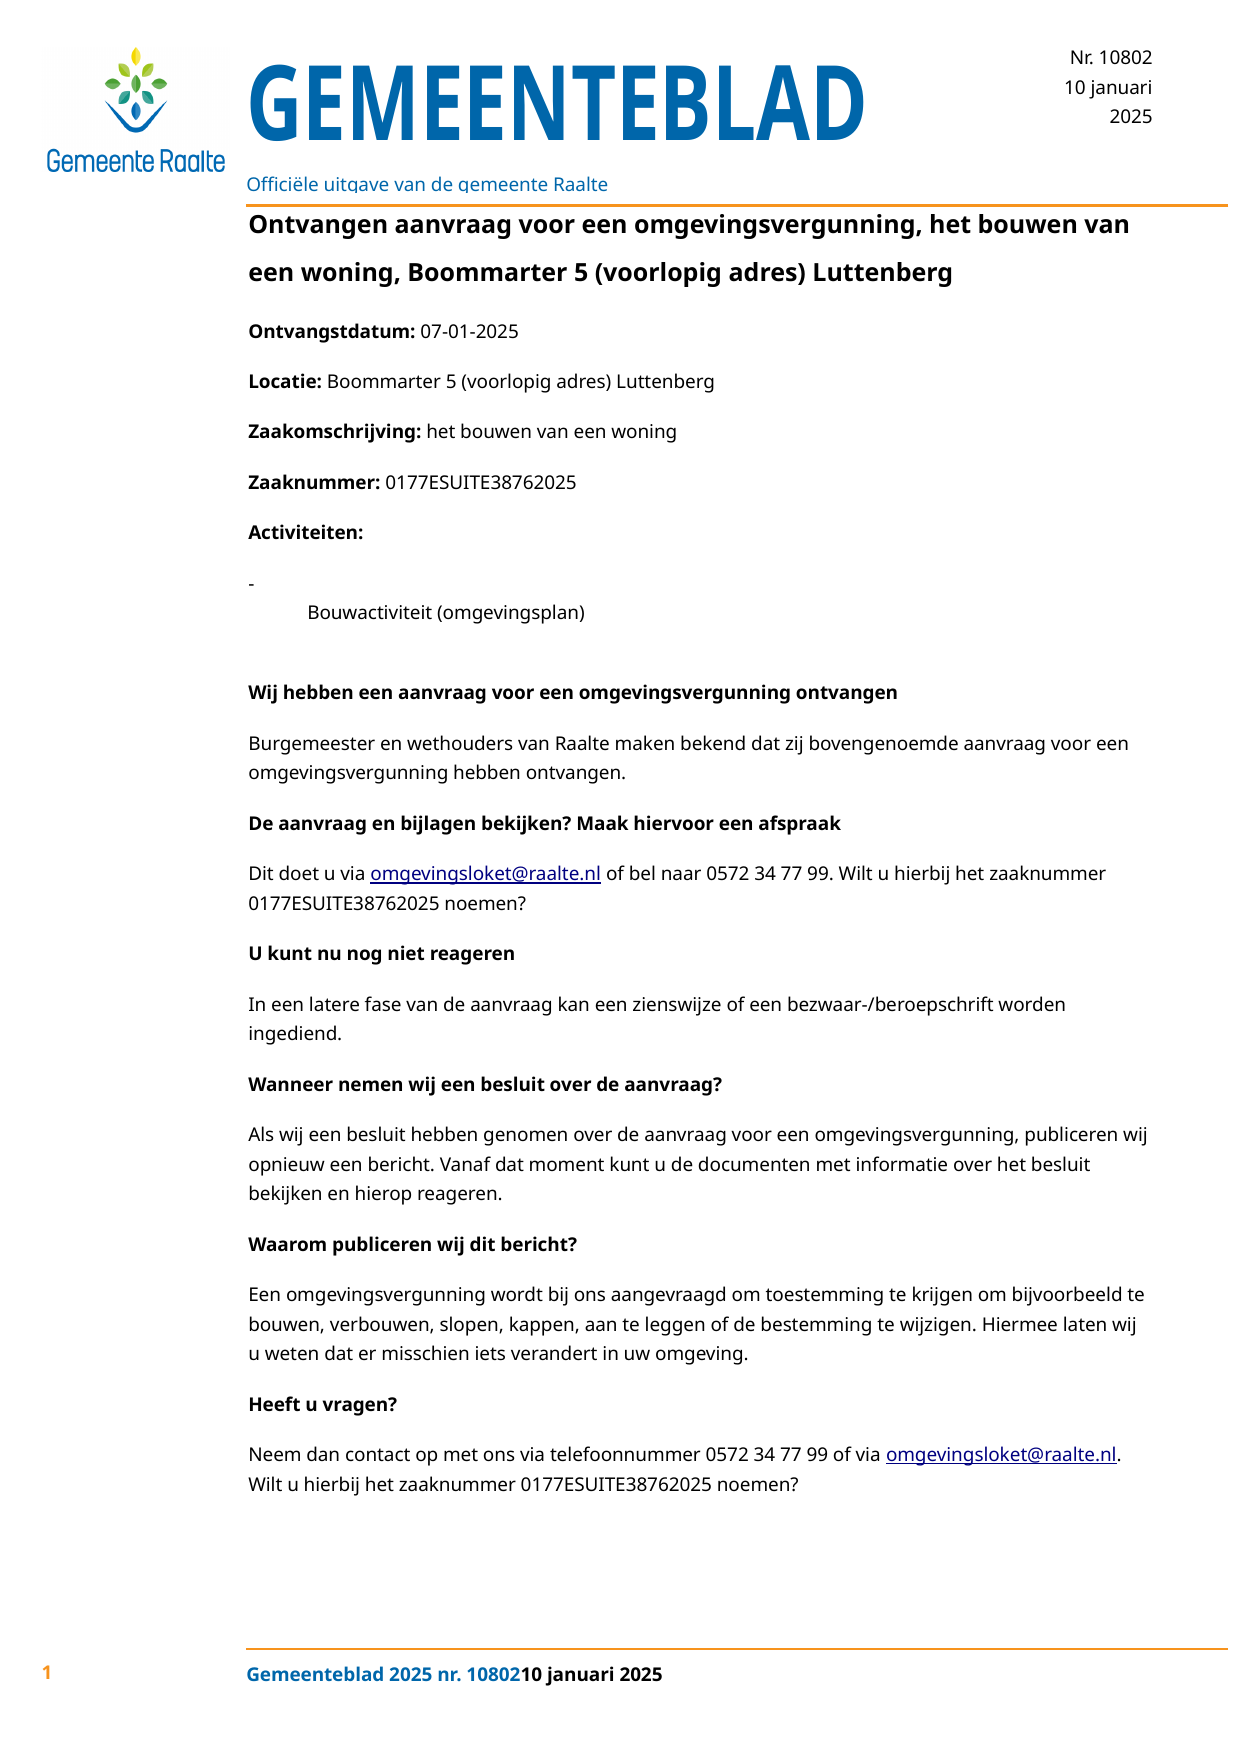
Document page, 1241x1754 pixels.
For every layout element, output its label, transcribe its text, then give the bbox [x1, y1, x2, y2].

text Waarom publiceren wij dit bericht? [248, 1231, 1152, 1257]
text U kunt nu nog niet reageren [248, 940, 1152, 966]
text De aanvraag en bijlagen bekijken? Maak hiervoor een afspraak [248, 810, 1152, 836]
text Zaaknummer: 0177ESUITE38762025 [248, 469, 1152, 495]
text Heeft u vragen? [248, 1391, 1152, 1417]
text Neem dan contact op met ons via telefoonnummer 0572 34 77 99 of via omgevingsloket@raalte.nl. Wilt u hierbij het zaaknummer 0177ESUITE38762025 noemen? [248, 1441, 1152, 1497]
text Locatie: Boommarter 5 (voorlopig adres) Luttenberg [248, 368, 1152, 394]
text Wanneer nemen wij een besluit over de aanvraag? [248, 1071, 1152, 1097]
text Ontvangen aanvraag voor een omgevingsvergunning, het bouwen van een woning, Boommarter 5 (voorlopig adres) Luttenberg [248, 207, 1152, 288]
text In een latere fase van de aanvraag kan een zienswijze of een bezwaar-/beroepschrift worden ingediend. [248, 991, 1152, 1046]
text Ontvangstdatum: 07-01-2025 [248, 318, 1152, 344]
text Een omgevingsvergunning wordt bij ons aangevraagd om toestemming te krijgen om bijvoorbeeld te bouwen, verbouwen, slopen, kappen, aan te leggen of de bestemming te wijzigen. Hiermee laten wij u weten dat er misschien iets verandert in uw omgeving. [248, 1281, 1152, 1366]
text Activiteiten: [248, 519, 1152, 545]
text Zaakomschrijving: het bouwen van een woning [248, 419, 1152, 444]
text Dit doet u via omgevingsloket@raalte.nl of bel naar 0572 34 77 99. Wilt u hierbij het zaaknummer 0177ESUITE38762025 noemen? [248, 860, 1152, 916]
list Bouwactiviteit (omgevingsplan) [248, 599, 1152, 625]
text Wij hebben een aanvraag voor een omgevingsvergunning ontvangen [248, 679, 1152, 705]
picture [41, 47, 231, 172]
text Burgemeester en wethouders van Raalte maken bekend dat zij bovengenoemde aanvraag voor een omgevingsvergunning hebben ontvangen. [248, 730, 1152, 785]
text Als wij een besluit hebben genomen over de aanvraag voor een omgevingsvergunning, publiceren wij opnieuw een bericht. Vanaf dat moment kunt u de documenten met informatie over het besluit bekijken en hierop reageren. [248, 1121, 1152, 1206]
